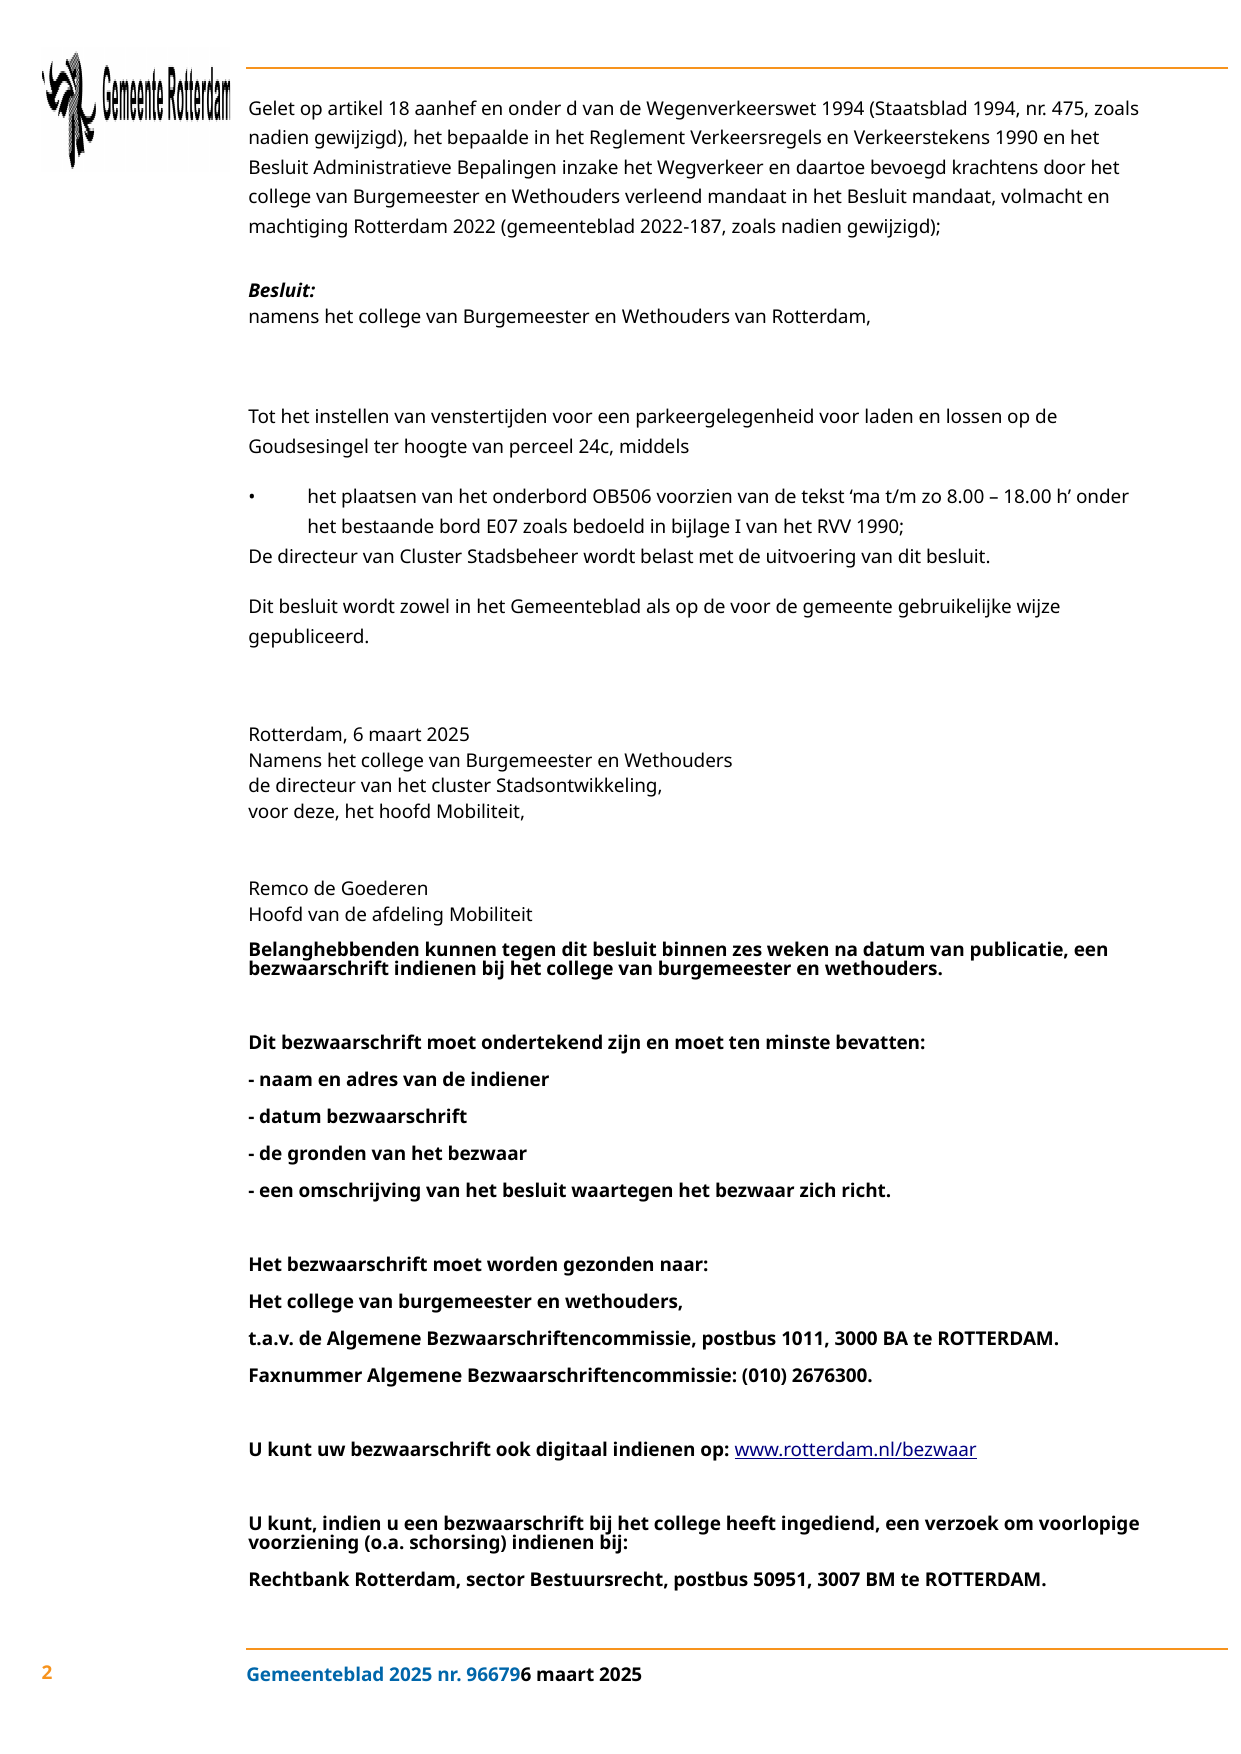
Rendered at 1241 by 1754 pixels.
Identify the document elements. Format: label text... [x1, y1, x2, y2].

text Hoofd van de afdeling Mobiliteit [248, 901, 1152, 927]
text voor deze, het hoofd Mobiliteit, [248, 798, 1152, 824]
text - datum bezwaarschrift [248, 1108, 1152, 1127]
text Dit besluit wordt zowel in het Gemeenteblad als op de voor de gemeente gebruikelijke wijze gepubliceerd. [248, 593, 1152, 648]
text Namens het college van Burgemeester en Wethouders [248, 747, 1152, 772]
text U kunt uw bezwaarschrift ook digitaal indienen op: www.rotterdam.nl/bezwaar [248, 1441, 1152, 1460]
text Het bezwaarschrift moet worden gezonden naar: [248, 1256, 1152, 1275]
text Remco de Goederen [248, 875, 1152, 901]
text - de gronden van het bezwaar [248, 1145, 1152, 1164]
text de directeur van het cluster Stadsontwikkeling, [248, 772, 1152, 798]
text U kunt, indien u een bezwaarschrift bij het college heeft ingediend, een verzoek om voorlopige voorziening (o.a. schorsing) indienen bij: [248, 1514, 1152, 1553]
picture [41, 47, 231, 172]
text Tot het instellen van venstertijden voor een parkeergelegenheid voor laden en lossen op de Goudsesingel ter hoogte van perceel 24c, middels [248, 404, 1152, 459]
text Belanghebbenden kunnen tegen dit besluit binnen zes weken na datum van publicatie, een bezwaarschrift indienen bij het college van burgemeester en wethouders. [248, 941, 1152, 979]
text t.a.v. de Algemene Bezwaarschriftencommissie, postbus 1011, 3000 BA te ROTTERDAM. [248, 1329, 1152, 1349]
text Faxnummer Algemene Bezwaarschriftencommissie: (010) 2676300. [248, 1367, 1152, 1386]
list het plaatsen van het onderbord OB506 voorzien van de tekst ‘ma t/m zo 8.00 – 18.00 h’ onder het bestaande bord E07 zoals bedoeld in bijlage I van het RVV 1990; [248, 484, 1152, 539]
text Rechtbank Rotterdam, sector Bestuursrecht, postbus 50951, 3007 BM te ROTTERDAM. [248, 1571, 1152, 1590]
text Het college van burgemeester en wethouders, [248, 1293, 1152, 1312]
text Besluit: [248, 277, 1152, 303]
text - naam en adres van de indiener [248, 1071, 1152, 1090]
text namens het college van Burgemeester en Wethouders van Rotterdam, [248, 303, 1152, 328]
text - een omschrijving van het besluit waartegen het bezwaar zich richt. [248, 1182, 1152, 1201]
text Gelet op artikel 18 aanhef en onder d van de Wegenverkeerswet 1994 (Staatsblad 1994, nr. 475, zoals nadien gewijzigd), het bepaalde in het Reglement Verkeersregels en Verkeerstekens 1990 en het Besluit Administratieve Bepalingen inzake het Wegverkeer en daartoe bevoegd krachtens door het college van Burgemeester en Wethouders verleend mandaat in het Besluit mandaat, volmacht en machtiging Rotterdam 2022 (gemeenteblad 2022-187, zoals nadien gewijzigd); [248, 95, 1152, 239]
text Rotterdam, 6 maart 2025 [248, 721, 1152, 747]
text De directeur van Cluster Stadsbeheer wordt belast met de uitvoering van dit besluit. [248, 543, 1152, 568]
text Dit bezwaarschrift moet ondertekend zijn en moet ten minste bevatten: [248, 1034, 1152, 1053]
